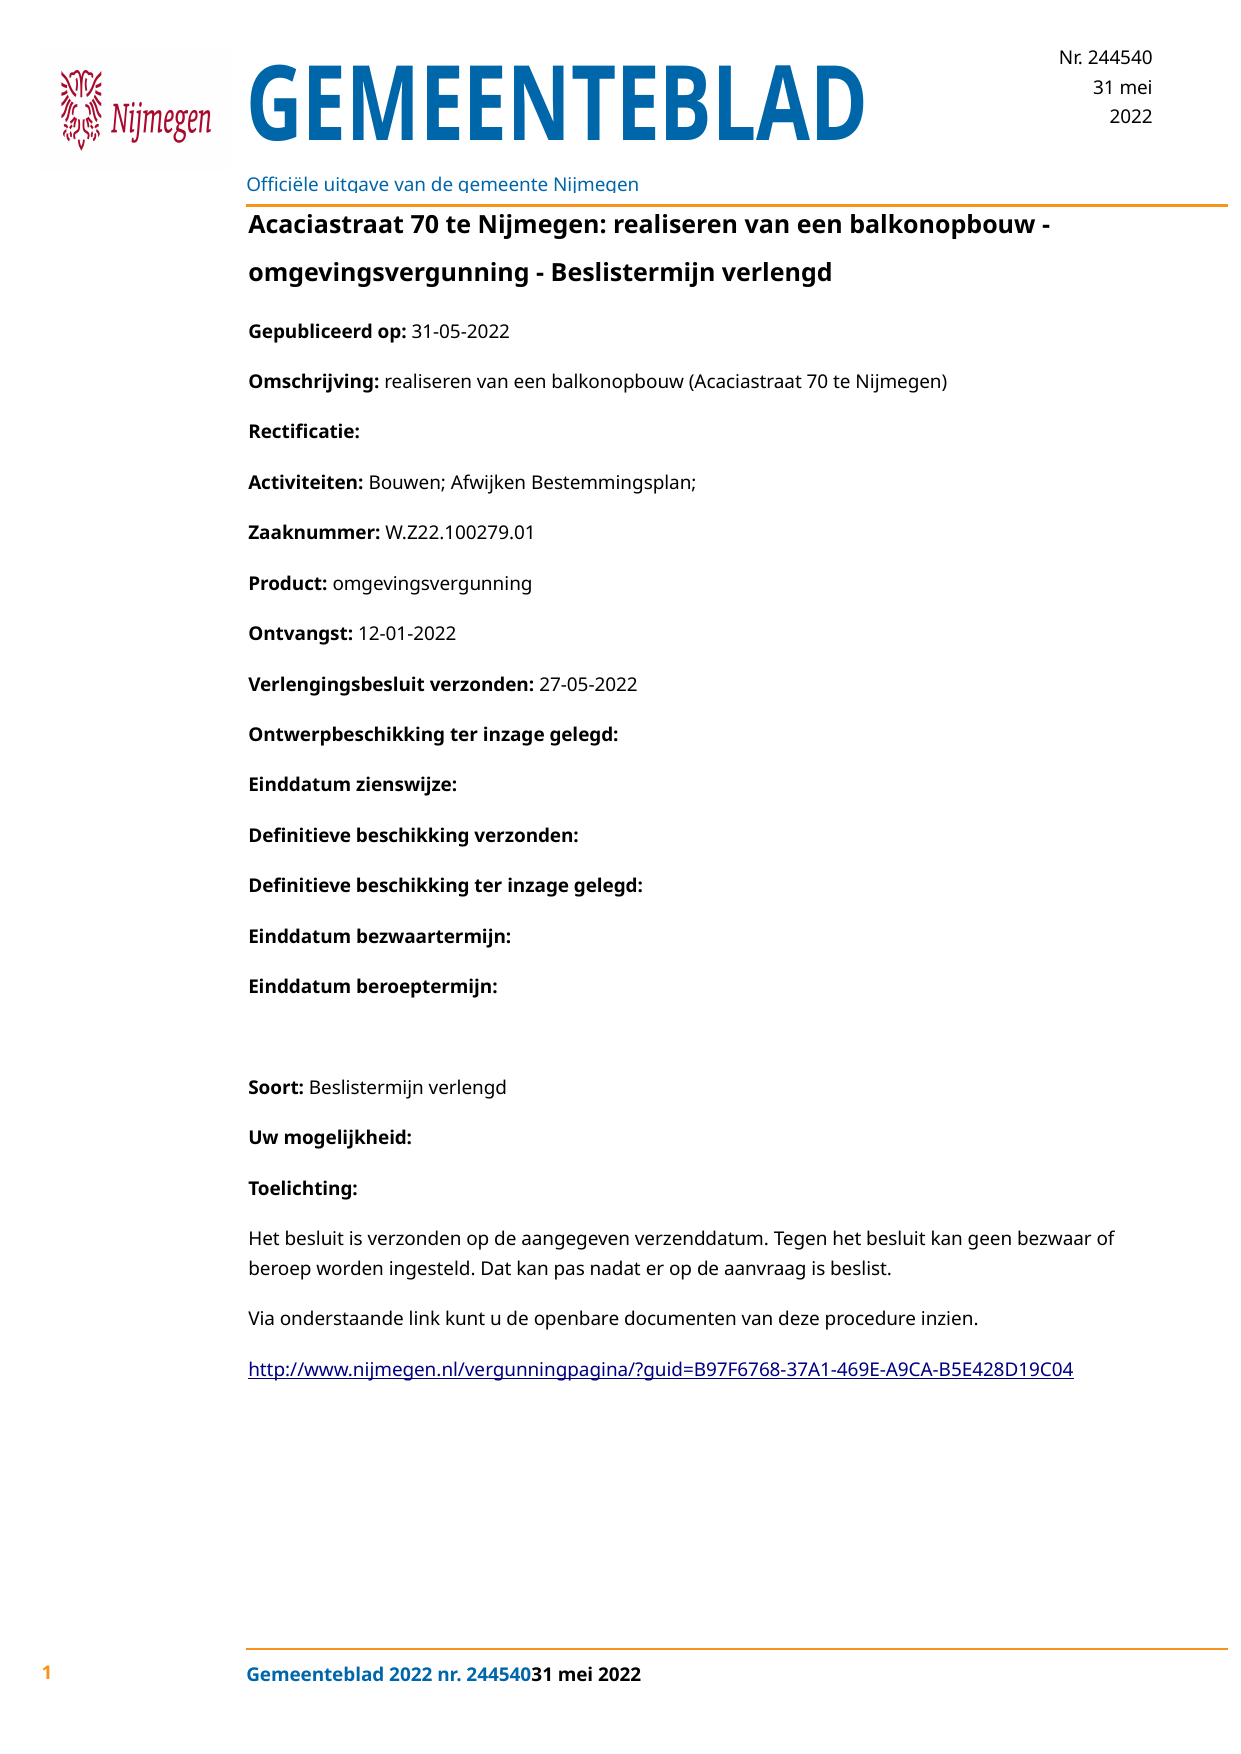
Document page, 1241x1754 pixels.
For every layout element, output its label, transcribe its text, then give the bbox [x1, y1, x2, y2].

text Uw mogelijkheid: [248, 1124, 1152, 1150]
text Ontwerpbeschikking ter inzage gelegd: [248, 721, 1152, 747]
text Via onderstaande link kunt u de openbare documenten van deze procedure inzien. [248, 1305, 1152, 1331]
text Definitieve beschikking verzonden: [248, 822, 1152, 848]
text Toelichting: [248, 1175, 1152, 1201]
picture [41, 47, 231, 172]
text Omschrijving: realiseren van een balkonopbouw (Acaciastraat 70 te Nijmegen) [248, 368, 1152, 394]
text http://www.nijmegen.nl/vergunningpagina/?guid=B97F6768-37A1-469E-A9CA-B5E428D19C04 [248, 1356, 1152, 1382]
text Het besluit is verzonden op de aangegeven verzenddatum. Tegen het besluit kan geen bezwaar of beroep worden ingesteld. Dat kan pas nadat er op de aanvraag is beslist. [248, 1225, 1152, 1281]
text Acaciastraat 70 te Nijmegen: realiseren van een balkonopbouw - omgevingsvergunning - Beslistermijn verlengd [248, 207, 1152, 288]
text Gepubliceerd op: 31-05-2022 [248, 318, 1152, 344]
text Ontvangst: 12-01-2022 [248, 620, 1152, 646]
text Definitieve beschikking ter inzage gelegd: [248, 872, 1152, 898]
text Einddatum bezwaartermijn: [248, 923, 1152, 949]
text Activiteiten: Bouwen; Afwijken Bestemmingsplan; [248, 469, 1152, 495]
text Soort: Beslistermijn verlengd [248, 1074, 1152, 1100]
text Einddatum beroeptermijn: [248, 973, 1152, 999]
text Verlengingsbesluit verzonden: 27-05-2022 [248, 671, 1152, 697]
text Einddatum zienswijze: [248, 772, 1152, 797]
text Rectificatie: [248, 419, 1152, 444]
text Product: omgevingsvergunning [248, 570, 1152, 596]
text Zaaknummer: W.Z22.100279.01 [248, 519, 1152, 545]
